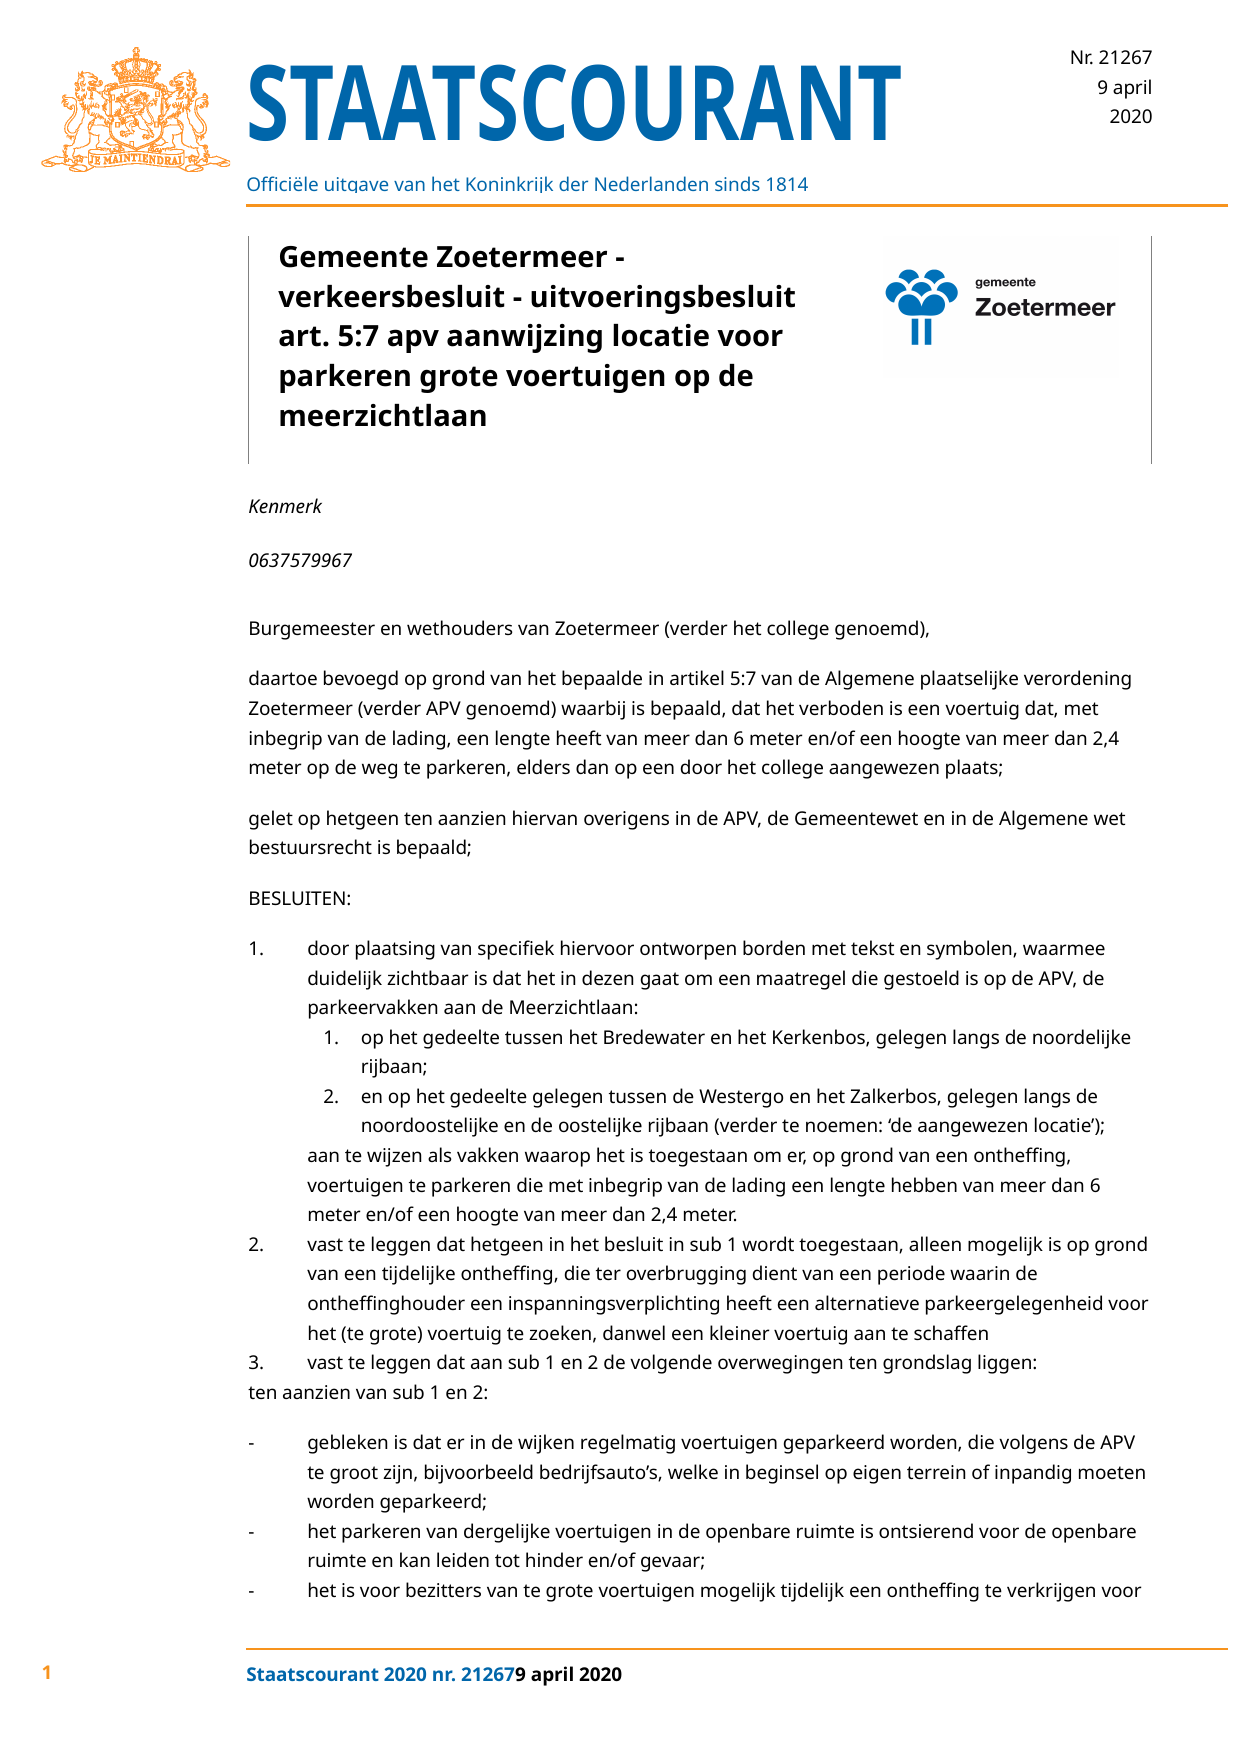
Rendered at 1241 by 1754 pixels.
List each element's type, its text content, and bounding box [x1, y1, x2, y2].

list het parkeren van dergelijke voertuigen in de openbare ruimte is ontsierend voor de openbare ruimte en kan leiden tot hinder en/of gevaar; [248, 1518, 1152, 1573]
text ten aanzien van sub 1 en 2: [248, 1379, 1152, 1404]
table_header [850, 236, 1151, 464]
text gelet op hetgeen ten aanzien hiervan overigens in de APV, de Gemeentewet en in de Algemene wet bestuursrecht is bepaald; [248, 805, 1152, 860]
list op het gedeelte tussen het Bredewater en het Kerkenbos, gelegen langs de noordelijke rijbaan; [323, 1024, 1152, 1079]
list aan te wijzen als vakken waarop het is toegestaan om er, op grond van een ontheffing, voertuigen te parkeren die met inbegrip van de lading een lengte hebben van meer dan 6 meter en/of een hoogte van meer dan 2,4 meter. [248, 1142, 1152, 1227]
list vast te leggen dat aan sub 1 en 2 de volgende overwegingen ten grondslag liggen: [248, 1349, 1152, 1375]
text Burgemeester en wethouders van Zoetermeer (verder het college genoemd), [248, 615, 1152, 641]
list en op het gedeelte gelegen tussen de Westergo en het Zalkerbos, gelegen langs de noordoostelijke en de oostelijke rijbaan (verder te noemen: ‘de aangewezen locatie’); [323, 1083, 1152, 1138]
table_header Gemeente Zoetermeer - verkeersbesluit - uitvoeringsbesluit art. 5:7 apv aanwijzing locatie voor parkeren grote voertuigen op de meerzichtlaan [249, 236, 850, 464]
picture [41, 47, 231, 172]
list gebleken is dat er in de wijken regelmatig voertuigen geparkeerd worden, die volgens de APV te groot zijn, bijvoorbeeld bedrijfsauto’s, welke in beginsel op eigen terrein of inpandig moeten worden geparkeerd; [248, 1429, 1152, 1514]
list het is voor bezitters van te grote voertuigen mogelijk tijdelijk een ontheffing te verkrijgen voor [248, 1577, 1152, 1603]
list vast te leggen dat hetgeen in het besluit in sub 1 wordt toegestaan, alleen mogelijk is op grond van een tijdelijke ontheffing, die ter overbrugging dient van een periode waarin de ontheffinghouder een inspanningsverplichting heeft een alternatieve parkeergelegenheid voor het (te grote) voertuig te zoeken, danwel een kleiner voertuig aan te schaffen [248, 1231, 1152, 1345]
list door plaatsing van specifiek hiervoor ontworpen borden met tekst en symbolen, waarmee duidelijk zichtbaar is dat het in dezen gaat om een maatregel die gestoeld is op de APV, de parkeervakken aan de Meerzichtlaan: [248, 935, 1152, 1020]
text 0637579967 [248, 547, 1152, 573]
text daartoe bevoegd op grond van het bepaalde in artikel 5:7 van de Algemene plaatselijke verordening Zoetermeer (verder APV genoemd) waarbij is bepaald, dat het verboden is een voertuig dat, met inbegrip van de lading, een lengte heeft van meer dan 6 meter en/of een hoogte van meer dan 2,4 meter op de weg te parkeren, elders dan op een door het college aangewezen plaats; [248, 666, 1152, 780]
picture [882, 236, 1119, 378]
text BESLUITEN: [248, 885, 1152, 910]
text Kenmerk [248, 493, 1152, 519]
